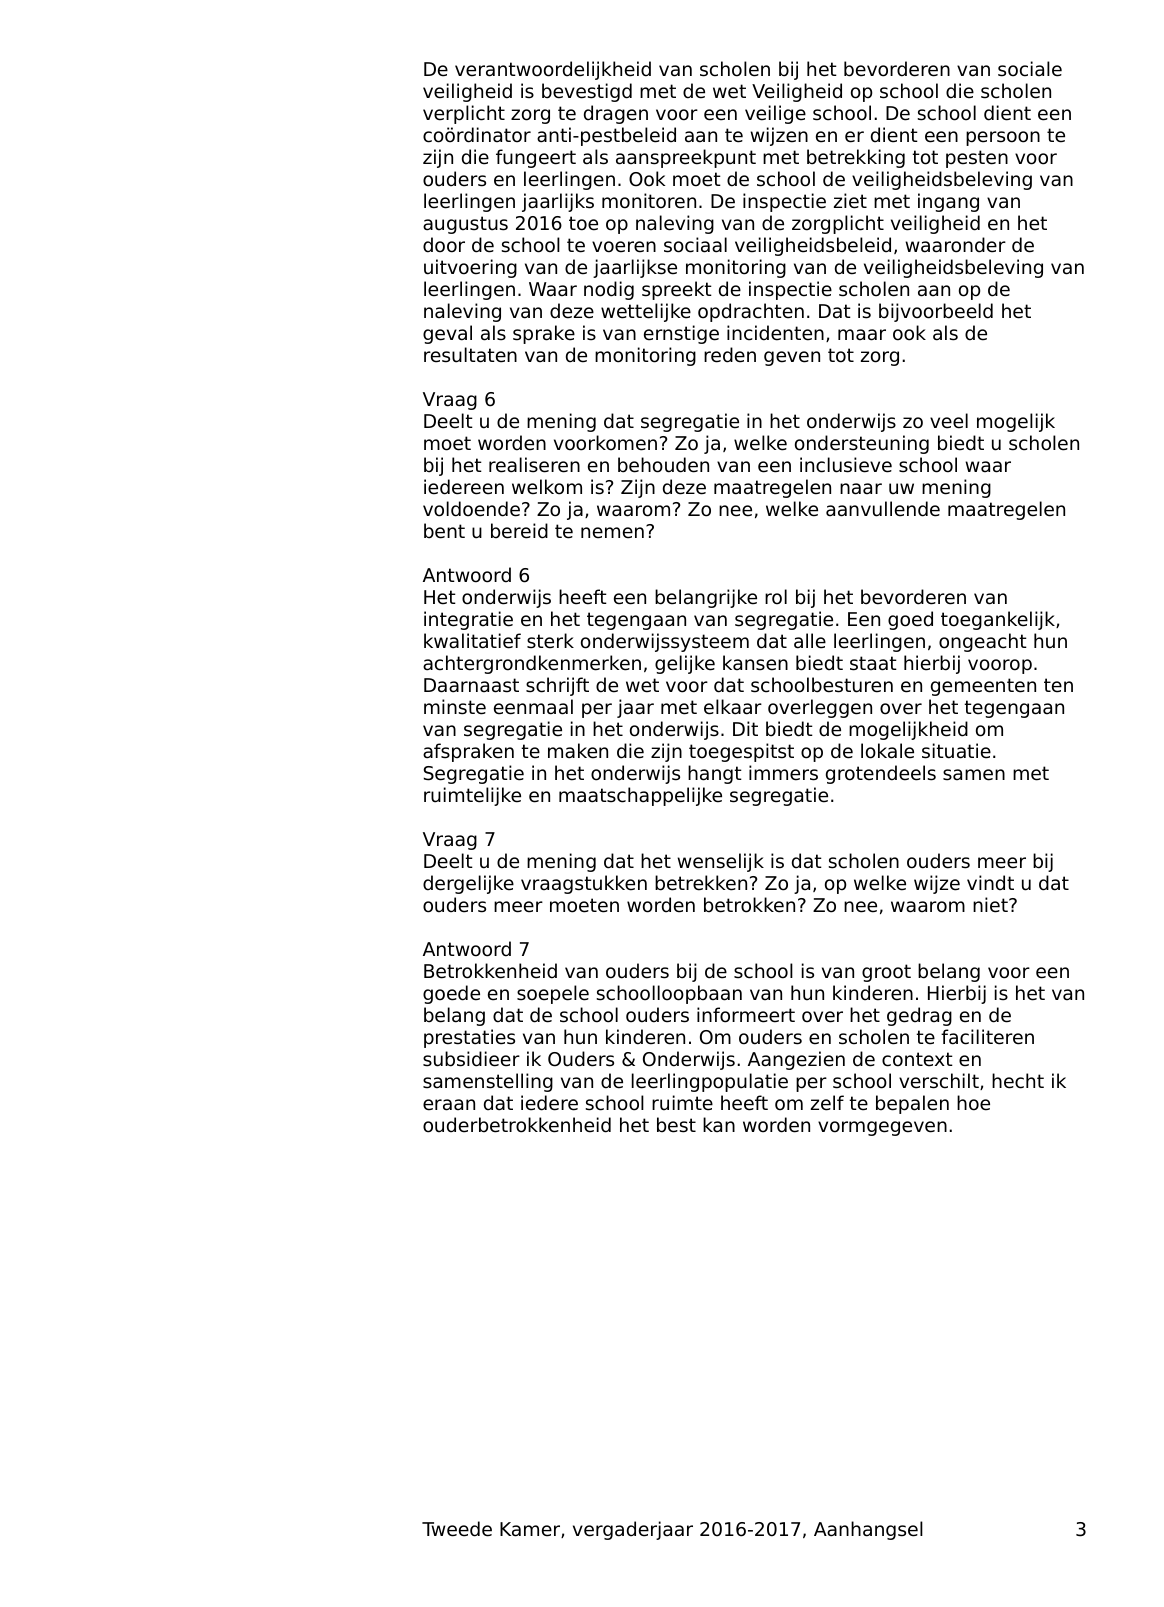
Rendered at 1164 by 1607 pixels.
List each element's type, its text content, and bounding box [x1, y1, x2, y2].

text De verantwoordelijkheid van scholen bij het bevorderen van sociale veiligheid is bevestigd met de wet Veiligheid op school die scholen verplicht zorg te dragen voor een veilige school. De school dient een coördinator anti-pestbeleid aan te wijzen en er dient een persoon te zijn die fungeert als aanspreekpunt met betrekking tot pesten voor ouders en leerlingen. Ook moet de school de veiligheidsbeleving van leerlingen jaarlijks monitoren. De inspectie ziet met ingang van augustus 2016 toe op naleving van de zorgplicht veiligheid en het door de school te voeren sociaal veiligheidsbeleid, waaronder de uitvoering van de jaarlijkse monitoring van de veiligheidsbeleving van leerlingen. Waar nodig spreekt de inspectie scholen aan op de naleving van deze wettelijke opdrachten. Dat is bijvoorbeeld het geval als sprake is van ernstige incidenten, maar ook als de resultaten van de monitoring reden geven tot zorg. [422, 59, 1087, 367]
text Antwoord 6 [422, 565, 1087, 587]
text Deelt u de mening dat segregatie in het onderwijs zo veel mogelijk moet worden voorkomen? Zo ja, welke ondersteuning biedt u scholen bij het realiseren en behouden van een inclusieve school waar iedereen welkom is? Zijn deze maatregelen naar uw mening voldoende? Zo ja, waarom? Zo nee, welke aanvullende maatregelen bent u bereid te nemen? [422, 411, 1087, 543]
text Het onderwijs heeft een belangrijke rol bij het bevorderen van integratie en het tegengaan van segregatie. Een goed toegankelijk, kwalitatief sterk onderwijssysteem dat alle leerlingen, ongeacht hun achtergrondkenmerken, gelijke kansen biedt staat hierbij voorop. Daarnaast schrijft de wet voor dat schoolbesturen en gemeenten ten minste eenmaal per jaar met elkaar overleggen over het tegengaan van segregatie in het onderwijs. Dit biedt de mogelijkheid om afspraken te maken die zijn toegespitst op de lokale situatie. Segregatie in het onderwijs hangt immers grotendeels samen met ruimtelijke en maatschappelijke segregatie. [422, 587, 1087, 807]
text Vraag 7 [422, 829, 1087, 851]
text Deelt u de mening dat het wenselijk is dat scholen ouders meer bij dergelijke vraagstukken betrekken? Zo ja, op welke wijze vindt u dat ouders meer moeten worden betrokken? Zo nee, waarom niet? [422, 851, 1087, 917]
text Vraag 6 [422, 389, 1087, 411]
text Betrokkenheid van ouders bij de school is van groot belang voor een goede en soepele schoolloopbaan van hun kinderen. Hierbij is het van belang dat de school ouders informeert over het gedrag en de prestaties van hun kinderen. Om ouders en scholen te faciliteren subsidieer ik Ouders & Onderwijs. Aangezien de context en samenstelling van de leerlingpopulatie per school verschilt, hecht ik eraan dat iedere school ruimte heeft om zelf te bepalen hoe ouderbetrokkenheid het best kan worden vormgegeven. [422, 961, 1087, 1137]
text Antwoord 7 [422, 939, 1087, 961]
